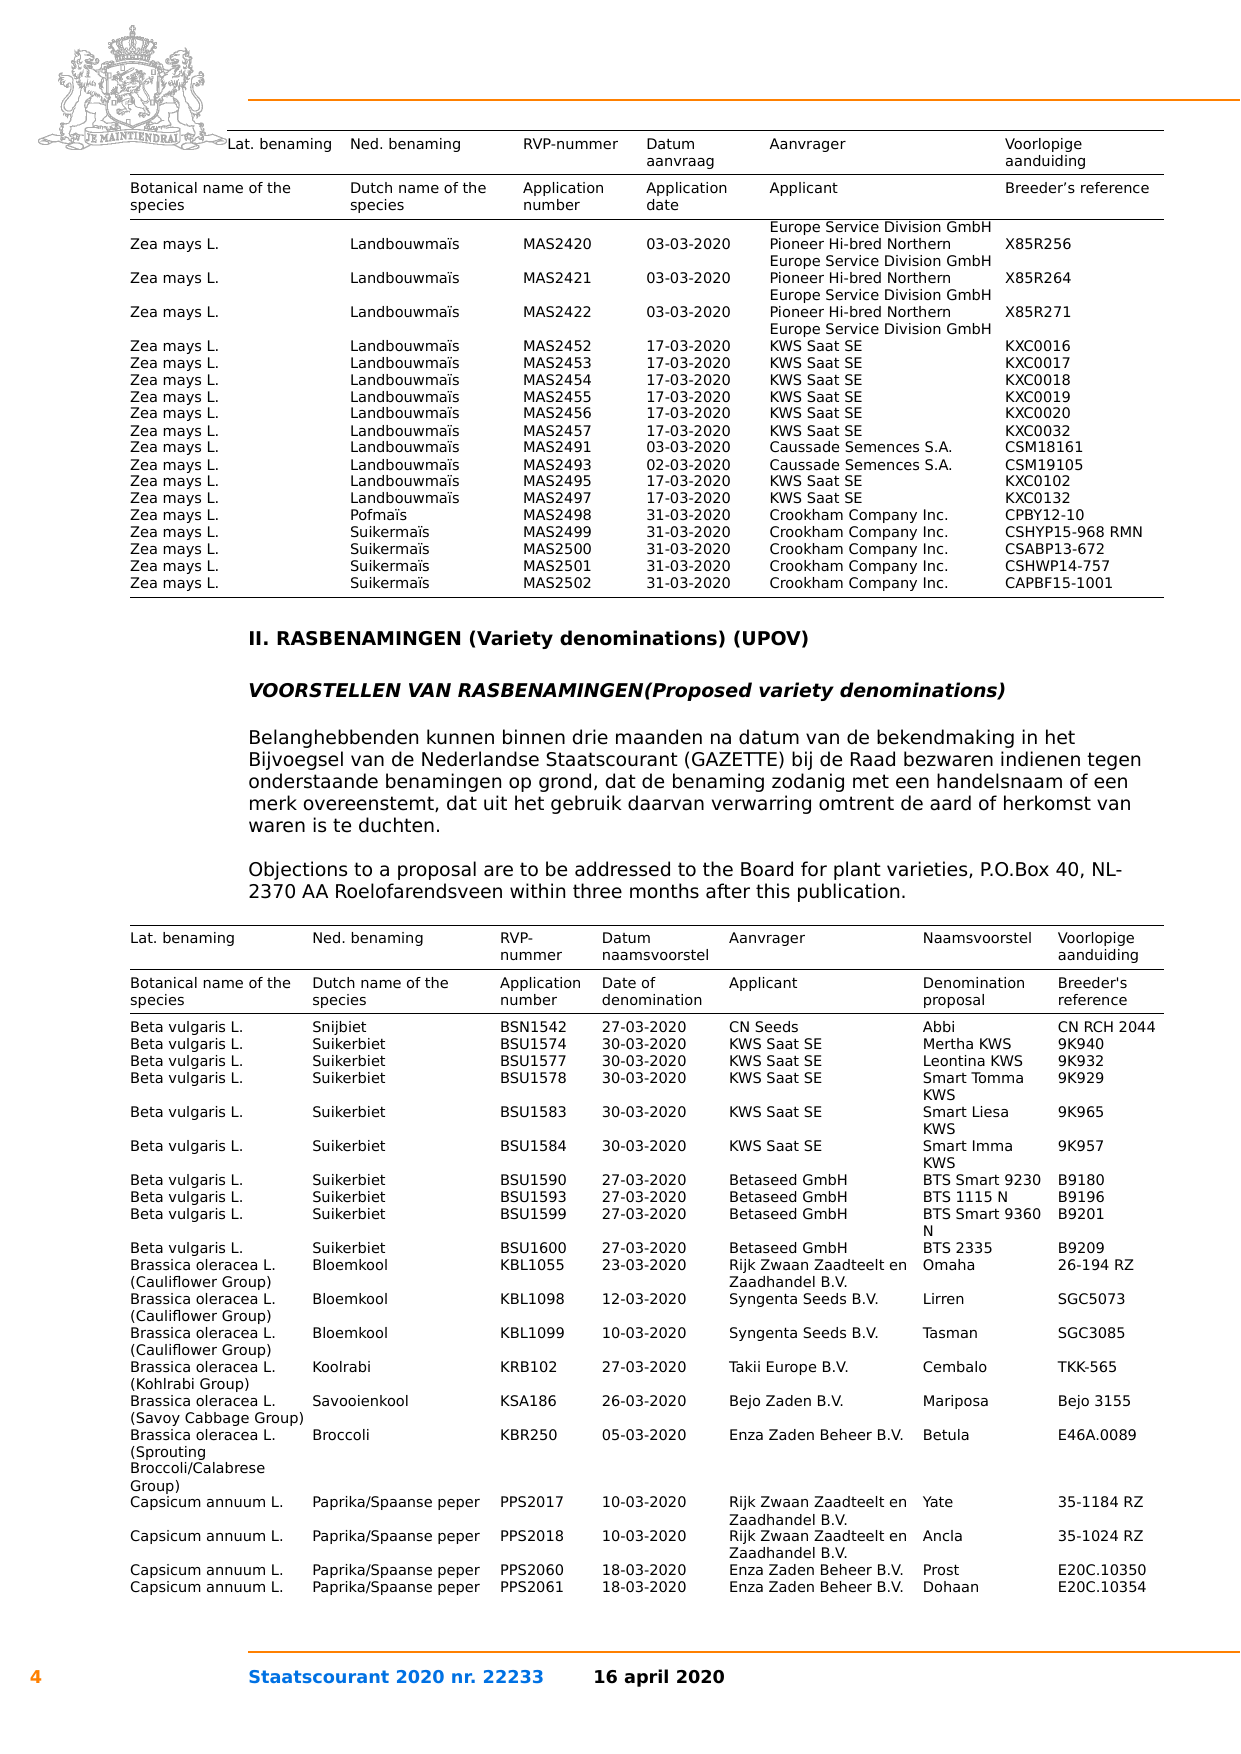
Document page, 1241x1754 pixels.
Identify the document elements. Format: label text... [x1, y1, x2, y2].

table_cell Smart Imma KWS [917, 1138, 1052, 1172]
table_cell MAS2453 [517, 355, 640, 371]
table_cell Omaha [917, 1257, 1052, 1291]
table_cell 10-03-2020 [596, 1494, 723, 1528]
table_cell Zea mays L. [130, 439, 344, 456]
table_cell 30-03-2020 [596, 1138, 723, 1172]
table_cell KWS Saat SE [763, 355, 999, 371]
table_cell 17-03-2020 [640, 490, 763, 507]
table_cell Zea mays L. [130, 490, 344, 507]
table_cell Rijk Zwaan Zaadteelt en Zaadhandel B.V. [723, 1528, 917, 1562]
table_cell 27-03-2020 [596, 1240, 723, 1257]
table_cell B9180 [1052, 1172, 1163, 1189]
table_header Lat. benaming [130, 131, 344, 174]
table_header Datum naamsvoorstel [596, 926, 723, 969]
table_cell Takii Europe B.V. [723, 1359, 917, 1392]
table_cell Suikerbiet [306, 1172, 494, 1189]
table_cell Bloemkool [306, 1325, 494, 1358]
table_cell 31-03-2020 [640, 575, 763, 597]
table_cell MAS2452 [517, 338, 640, 354]
table_cell KXC0020 [999, 405, 1163, 422]
table_cell Beta vulgaris L. [130, 1070, 306, 1104]
table_cell Landbouwmaïs [344, 355, 517, 371]
table_cell [999, 220, 1163, 236]
table_cell TKK-565 [1052, 1359, 1163, 1392]
table_cell Suikerbiet [306, 1070, 494, 1104]
table_cell KXC0102 [999, 473, 1163, 490]
text Belanghebbenden kunnen binnen drie maanden na datum van de bekendmaking in het Bijvoegsel van de Nederlandse Staatscourant (GAZETTE) bij de Raad bezwaren indienen tegen onderstaande benamingen op grond, dat de benaming zodanig met een handelsnaam of een merk overeenstemt, dat uit het gebruik daarvan verwarring omtrent de aard of herkomst van waren is te duchten. [248, 727, 1163, 837]
table_cell BSU1584 [494, 1138, 596, 1172]
table_cell CN RCH 2044 [1052, 1014, 1163, 1036]
table_cell KWS Saat SE [723, 1138, 917, 1172]
table_cell KWS Saat SE [723, 1070, 917, 1104]
table_cell Capsicum annuum L. [130, 1528, 306, 1562]
table_cell 27-03-2020 [596, 1172, 723, 1189]
table_cell Mariposa [917, 1393, 1052, 1426]
table_cell 03-03-2020 [640, 270, 763, 303]
table_cell 30-03-2020 [596, 1104, 723, 1138]
table_cell Zea mays L. [130, 473, 344, 490]
table_cell Zea mays L. [130, 558, 344, 575]
table_cell Beta vulgaris L. [130, 1036, 306, 1053]
table_cell Suikerbiet [306, 1036, 494, 1053]
table_cell Capsicum annuum L. [130, 1562, 306, 1579]
table_cell Paprika/Spaanse peper [306, 1579, 494, 1596]
table_cell KWS Saat SE [763, 389, 999, 405]
table_cell SGC3085 [1052, 1325, 1163, 1358]
table_header Lat. benaming [130, 926, 306, 969]
table_header Voorlopige aanduiding [1052, 926, 1163, 969]
table_cell 35-1024 RZ [1052, 1528, 1163, 1562]
table_cell Caussade Semences S.A. [763, 456, 999, 473]
table_cell Enza Zaden Beheer B.V. [723, 1579, 917, 1596]
table_cell CSM18161 [999, 439, 1163, 456]
table_cell MAS2501 [517, 558, 640, 575]
table_cell Brassica oleracea L. (Kohlrabi Group) [130, 1359, 306, 1392]
table_cell Dutch name of the species [344, 175, 517, 219]
table_cell SGC5073 [1052, 1291, 1163, 1324]
table_cell Mertha KWS [917, 1036, 1052, 1053]
table_cell Zea mays L. [130, 236, 344, 269]
table_cell Suikerbiet [306, 1138, 494, 1172]
table_cell Betula [917, 1426, 1052, 1494]
table_cell MAS2502 [517, 575, 640, 597]
table_cell BTS 1115 N [917, 1189, 1052, 1206]
table_cell MAS2455 [517, 389, 640, 405]
table_cell Application date [640, 175, 763, 219]
table_cell Date of denomination [596, 970, 723, 1013]
table_cell 9K940 [1052, 1036, 1163, 1053]
table_cell Suikermaïs [344, 575, 517, 597]
table_cell Koolrabi [306, 1359, 494, 1392]
table_cell B9196 [1052, 1189, 1163, 1206]
table_cell 31-03-2020 [640, 524, 763, 541]
table_cell Suikerbiet [306, 1053, 494, 1070]
table_cell BSU1590 [494, 1172, 596, 1189]
table_cell PPS2017 [494, 1494, 596, 1528]
table_header Voorlopige aanduiding [999, 131, 1163, 174]
table_cell Betaseed GmbH [723, 1172, 917, 1189]
table_cell 05-03-2020 [596, 1426, 723, 1494]
table_cell E20C.10350 [1052, 1562, 1163, 1579]
table_cell KWS Saat SE [723, 1104, 917, 1138]
table_cell [517, 220, 640, 236]
table_cell MAS2457 [517, 423, 640, 439]
table_cell BSU1577 [494, 1053, 596, 1070]
table_cell E46A.0089 [1052, 1426, 1163, 1494]
table_cell X85R256 [999, 236, 1163, 269]
table_cell KXC0017 [999, 355, 1163, 371]
table_cell B9209 [1052, 1240, 1163, 1257]
table_header Aanvrager [723, 926, 917, 969]
table_cell 35-1184 RZ [1052, 1494, 1163, 1528]
table_cell 17-03-2020 [640, 423, 763, 439]
table_cell Landbouwmaïs [344, 371, 517, 388]
table_cell [640, 220, 763, 236]
table_cell MAS2497 [517, 490, 640, 507]
table_cell Application number [494, 970, 596, 1013]
subtitle II. RASBENAMINGEN (Variety denominations) (UPOV) [248, 628, 1163, 650]
table_cell Pioneer Hi-bred Northern Europe Service Division GmbH [763, 304, 999, 337]
table_cell 27-03-2020 [596, 1206, 723, 1240]
table_cell 27-03-2020 [596, 1014, 723, 1036]
table_cell Crookham Company Inc. [763, 541, 999, 558]
table_cell Dohaan [917, 1579, 1052, 1596]
table_cell Betaseed GmbH [723, 1240, 917, 1257]
table_cell KWS Saat SE [763, 473, 999, 490]
table_cell PPS2060 [494, 1562, 596, 1579]
table_header RVP-nummer [517, 131, 640, 174]
table_cell Zea mays L. [130, 270, 344, 303]
table_cell 26-03-2020 [596, 1393, 723, 1426]
table_header Aanvrager [763, 131, 999, 174]
table_cell Brassica oleracea L. (Savoy Cabbage Group) [130, 1393, 306, 1426]
table_cell Botanical name of the species [130, 175, 344, 219]
table_cell Dutch name of the species [306, 970, 494, 1013]
table_cell Landbouwmaïs [344, 270, 517, 303]
table_cell Landbouwmaïs [344, 304, 517, 337]
table_cell Zea mays L. [130, 575, 344, 597]
table_header RVP-nummer [494, 926, 596, 969]
table_cell Landbouwmaïs [344, 423, 517, 439]
table_cell 30-03-2020 [596, 1070, 723, 1104]
table_cell 31-03-2020 [640, 541, 763, 558]
table_cell MAS2491 [517, 439, 640, 456]
table_cell 17-03-2020 [640, 338, 763, 354]
table_cell Europe Service Division GmbH [763, 220, 999, 236]
table_cell KWS Saat SE [763, 371, 999, 388]
table_cell BTS Smart 9230 [917, 1172, 1052, 1189]
table_cell Beta vulgaris L. [130, 1172, 306, 1189]
table_cell Beta vulgaris L. [130, 1053, 306, 1070]
table_cell Suikerbiet [306, 1240, 494, 1257]
table_cell Landbouwmaïs [344, 338, 517, 354]
table_cell X85R271 [999, 304, 1163, 337]
table_cell 31-03-2020 [640, 507, 763, 524]
table_cell Pioneer Hi-bred Northern Europe Service Division GmbH [763, 270, 999, 303]
table_cell Suikermaïs [344, 524, 517, 541]
table_cell Zea mays L. [130, 423, 344, 439]
table_cell KWS Saat SE [763, 490, 999, 507]
table_cell KBL1055 [494, 1257, 596, 1291]
table_cell Bejo 3155 [1052, 1393, 1163, 1426]
table_cell Ancla [917, 1528, 1052, 1562]
table_cell Brassica oleracea L. (Cauliflower Group) [130, 1257, 306, 1291]
table_cell Application number [517, 175, 640, 219]
table_cell KSA186 [494, 1393, 596, 1426]
table_cell 17-03-2020 [640, 371, 763, 388]
table_cell 17-03-2020 [640, 473, 763, 490]
table_cell KXC0019 [999, 389, 1163, 405]
table_cell Suikermaïs [344, 558, 517, 575]
table_cell KXC0032 [999, 423, 1163, 439]
table_cell Landbouwmaïs [344, 389, 517, 405]
table_cell Beta vulgaris L. [130, 1189, 306, 1206]
table_cell Bloemkool [306, 1291, 494, 1324]
text Objections to a proposal are to be addressed to the Board for plant varieties, P.O.Box 40, NL-2370 AA Roelofarendsveen within three months after this publication. [248, 859, 1163, 903]
table_cell Denomination proposal [917, 970, 1052, 1013]
table_cell [344, 220, 517, 236]
table_cell Landbouwmaïs [344, 490, 517, 507]
table_cell Yate [917, 1494, 1052, 1528]
table_cell Savooienkool [306, 1393, 494, 1426]
table_cell BTS Smart 9360 N [917, 1206, 1052, 1240]
table_cell KWS Saat SE [763, 338, 999, 354]
table_cell Capsicum annuum L. [130, 1494, 306, 1528]
table_cell Beta vulgaris L. [130, 1206, 306, 1240]
table_cell KXC0132 [999, 490, 1163, 507]
table_cell Suikerbiet [306, 1189, 494, 1206]
table_cell MAS2420 [517, 236, 640, 269]
table_header Ned. benaming [306, 926, 494, 969]
table_cell 9K929 [1052, 1070, 1163, 1104]
table_cell PPS2061 [494, 1579, 596, 1596]
table_cell Rijk Zwaan Zaadteelt en Zaadhandel B.V. [723, 1257, 917, 1291]
table_cell 9K965 [1052, 1104, 1163, 1138]
table_cell BSU1593 [494, 1189, 596, 1206]
table_header Ned. benaming [344, 131, 517, 174]
table_cell Zea mays L. [130, 304, 344, 337]
table_cell MAS2499 [517, 524, 640, 541]
table_cell CSHWP14-757 [999, 558, 1163, 575]
table_cell Landbouwmaïs [344, 456, 517, 473]
table_cell MAS2421 [517, 270, 640, 303]
table_cell Suikerbiet [306, 1206, 494, 1240]
table_cell MAS2456 [517, 405, 640, 422]
table_cell Zea mays L. [130, 405, 344, 422]
table_cell 03-03-2020 [640, 304, 763, 337]
table_cell Crookham Company Inc. [763, 524, 999, 541]
table_cell 31-03-2020 [640, 558, 763, 575]
table_cell CSHYP15-968 RMN [999, 524, 1163, 541]
table_cell Enza Zaden Beheer B.V. [723, 1562, 917, 1579]
table_cell 18-03-2020 [596, 1562, 723, 1579]
table_cell BTS 2335 [917, 1240, 1052, 1257]
table_cell Zea mays L. [130, 355, 344, 371]
table_cell Crookham Company Inc. [763, 575, 999, 597]
table_cell 30-03-2020 [596, 1053, 723, 1070]
table_cell 10-03-2020 [596, 1325, 723, 1358]
table_cell B9201 [1052, 1206, 1163, 1240]
table_cell MAS2495 [517, 473, 640, 490]
table_cell 17-03-2020 [640, 389, 763, 405]
table_cell Zea mays L. [130, 456, 344, 473]
table_cell Suikermaïs [344, 541, 517, 558]
table_cell Smart Liesa KWS [917, 1104, 1052, 1138]
table_cell Paprika/Spaanse peper [306, 1562, 494, 1579]
table_cell Beta vulgaris L. [130, 1240, 306, 1257]
table_header Datum aanvraag [640, 131, 763, 174]
table_cell MAS2454 [517, 371, 640, 388]
table_cell CSM19105 [999, 456, 1163, 473]
table_cell Beta vulgaris L. [130, 1014, 306, 1036]
table_cell Bejo Zaden B.V. [723, 1393, 917, 1426]
table_cell Paprika/Spaanse peper [306, 1494, 494, 1528]
table_cell 9K957 [1052, 1138, 1163, 1172]
table_cell KBL1099 [494, 1325, 596, 1358]
table_cell 27-03-2020 [596, 1359, 723, 1392]
table_cell Applicant [763, 175, 999, 219]
table_cell BSU1574 [494, 1036, 596, 1053]
table_cell CN Seeds [723, 1014, 917, 1036]
table_cell Zea mays L. [130, 541, 344, 558]
table_cell Suikerbiet [306, 1104, 494, 1138]
table_cell Beta vulgaris L. [130, 1138, 306, 1172]
table_cell 23-03-2020 [596, 1257, 723, 1291]
table_cell KWS Saat SE [763, 423, 999, 439]
table_cell 27-03-2020 [596, 1189, 723, 1206]
table_cell Betaseed GmbH [723, 1206, 917, 1240]
table_cell Breeder's reference [1052, 970, 1163, 1013]
table_cell KBR250 [494, 1426, 596, 1494]
table_cell Capsicum annuum L. [130, 1579, 306, 1596]
table_cell Brassica oleracea L. (Sprouting Broccoli/Calabrese Group) [130, 1426, 306, 1494]
table_cell 26-194 RZ [1052, 1257, 1163, 1291]
table_cell CPBY12-10 [999, 507, 1163, 524]
table_cell KBL1098 [494, 1291, 596, 1324]
table_cell Syngenta Seeds B.V. [723, 1325, 917, 1358]
table_cell Rijk Zwaan Zaadteelt en Zaadhandel B.V. [723, 1494, 917, 1528]
table_cell BSU1578 [494, 1070, 596, 1104]
table_cell Paprika/Spaanse peper [306, 1528, 494, 1562]
table_cell Landbouwmaïs [344, 236, 517, 269]
table_cell Caussade Semences S.A. [763, 439, 999, 456]
table_cell 18-03-2020 [596, 1579, 723, 1596]
table_cell X85R264 [999, 270, 1163, 303]
table_cell 30-03-2020 [596, 1036, 723, 1053]
table_cell BSN1542 [494, 1014, 596, 1036]
table_cell KWS Saat SE [763, 405, 999, 422]
table_cell Zea mays L. [130, 338, 344, 354]
table_cell Leontina KWS [917, 1053, 1052, 1070]
table_cell KWS Saat SE [723, 1036, 917, 1053]
table_cell Zea mays L. [130, 371, 344, 388]
table_cell BSU1600 [494, 1240, 596, 1257]
table_cell Zea mays L. [130, 389, 344, 405]
table_cell KWS Saat SE [723, 1053, 917, 1070]
table_cell Broccoli [306, 1426, 494, 1494]
subtitle VOORSTELLEN VAN RASBENAMINGEN(Proposed variety denominations) [248, 680, 1163, 702]
table_cell Crookham Company Inc. [763, 507, 999, 524]
table_cell MAS2498 [517, 507, 640, 524]
table_cell CSABP13-672 [999, 541, 1163, 558]
table_cell PPS2018 [494, 1528, 596, 1562]
table_cell Pofmaïs [344, 507, 517, 524]
table_cell 03-03-2020 [640, 439, 763, 456]
table_cell MAS2500 [517, 541, 640, 558]
table_cell Syngenta Seeds B.V. [723, 1291, 917, 1324]
table_cell E20C.10354 [1052, 1579, 1163, 1596]
table_cell Lirren [917, 1291, 1052, 1324]
table_cell Enza Zaden Beheer B.V. [723, 1426, 917, 1494]
table_cell Botanical name of the species [130, 970, 306, 1013]
table_cell 03-03-2020 [640, 236, 763, 269]
table_cell Bloemkool [306, 1257, 494, 1291]
table_cell [130, 220, 344, 236]
table_cell Cembalo [917, 1359, 1052, 1392]
table_cell Beta vulgaris L. [130, 1104, 306, 1138]
table_cell 17-03-2020 [640, 355, 763, 371]
table_header Naamsvoorstel [917, 926, 1052, 969]
table_cell MAS2422 [517, 304, 640, 337]
table_cell Abbi [917, 1014, 1052, 1036]
table_cell Tasman [917, 1325, 1052, 1358]
table_cell Crookham Company Inc. [763, 558, 999, 575]
table_cell Brassica oleracea L. (Cauliflower Group) [130, 1325, 306, 1358]
table_cell Applicant [723, 970, 917, 1013]
table_cell 9K932 [1052, 1053, 1163, 1070]
table_cell Prost [917, 1562, 1052, 1579]
table_cell KRB102 [494, 1359, 596, 1392]
table_cell Betaseed GmbH [723, 1189, 917, 1206]
table_cell Landbouwmaïs [344, 405, 517, 422]
picture [38, 25, 227, 150]
table_cell 10-03-2020 [596, 1528, 723, 1562]
table_cell Snijbiet [306, 1014, 494, 1036]
table_cell Smart Tomma KWS [917, 1070, 1052, 1104]
table_cell 02-03-2020 [640, 456, 763, 473]
table_cell MAS2493 [517, 456, 640, 473]
table_cell 12-03-2020 [596, 1291, 723, 1324]
table_cell CAPBF15-1001 [999, 575, 1163, 597]
table_cell Zea mays L. [130, 524, 344, 541]
table_cell BSU1583 [494, 1104, 596, 1138]
table_cell Landbouwmaïs [344, 473, 517, 490]
table_cell BSU1599 [494, 1206, 596, 1240]
table_cell Breeder’s reference [999, 175, 1163, 219]
table_cell Landbouwmaïs [344, 439, 517, 456]
table_cell KXC0016 [999, 338, 1163, 354]
table_cell KXC0018 [999, 371, 1163, 388]
table_cell Brassica oleracea L. (Cauliflower Group) [130, 1291, 306, 1324]
table_cell Pioneer Hi-bred Northern Europe Service Division GmbH [763, 236, 999, 269]
table_cell 17-03-2020 [640, 405, 763, 422]
table_cell Zea mays L. [130, 507, 344, 524]
